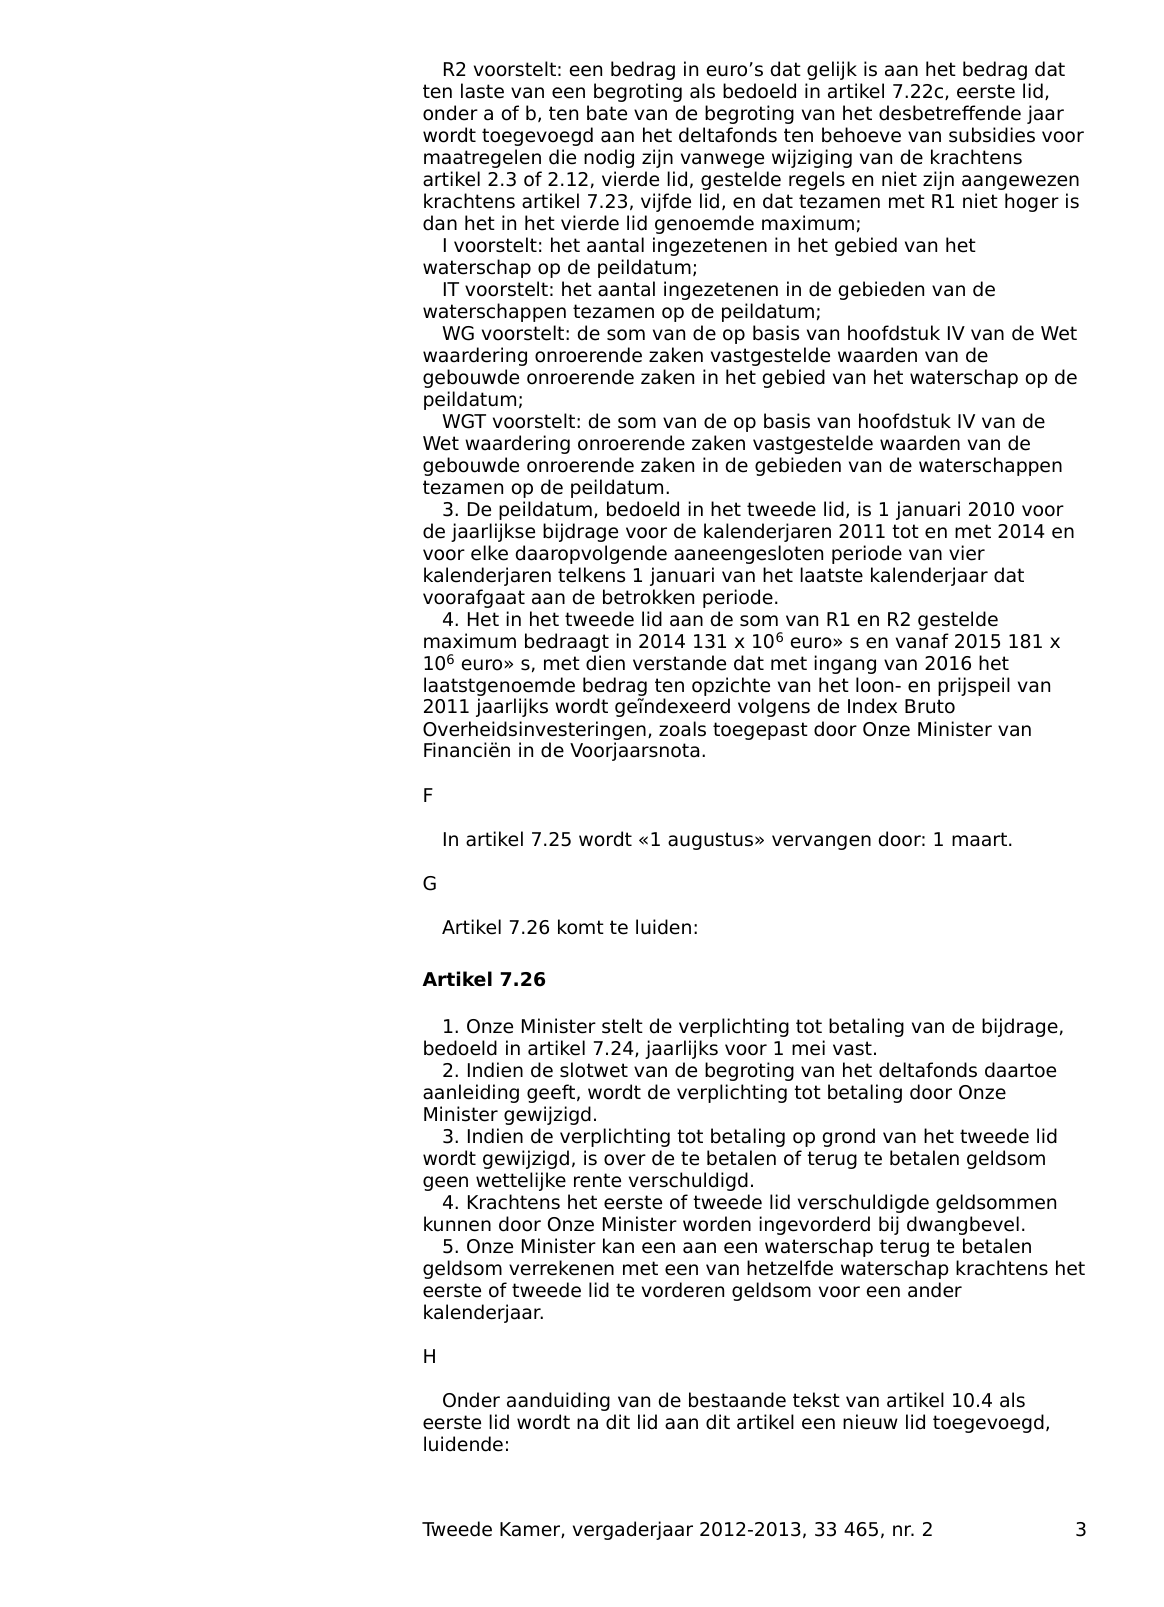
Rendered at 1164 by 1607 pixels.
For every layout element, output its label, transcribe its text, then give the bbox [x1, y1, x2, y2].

text WGT voorstelt: de som van de op basis van hoofdstuk IV van de Wet waardering onroerende zaken vastgestelde waarden van de gebouwde onroerende zaken in de gebieden van de waterschappen tezamen op de peildatum. [422, 411, 1087, 499]
text G [422, 873, 1087, 895]
text I voorstelt: het aantal ingezetenen in het gebied van het waterschap op de peildatum; [422, 235, 1087, 279]
text 3. De peildatum, bedoeld in het tweede lid, is 1 januari 2010 voor de jaarlijkse bijdrage voor de kalenderjaren 2011 tot en met 2014 en voor elke daaropvolgende aaneengesloten periode van vier kalenderjaren telkens 1 januari van het laatste kalenderjaar dat voorafgaat aan de betrokken periode. [422, 499, 1087, 608]
text 2. Indien de slotwet van de begroting van het deltafonds daartoe aanleiding geeft, wordt de verplichting tot betaling door Onze Minister gewijzigd. [422, 1060, 1087, 1126]
text R2 voorstelt: een bedrag in euro’s dat gelijk is aan het bedrag dat ten laste van een begroting als bedoeld in artikel 7.22c, eerste lid, onder a of b, ten bate van de begroting van het desbetreffende jaar wordt toegevoegd aan het deltafonds ten behoeve van subsidies voor maatregelen die nodig zijn vanwege wijziging van de krachtens artikel 2.3 of 2.12, vierde lid, gestelde regels en niet zijn aangewezen krachtens artikel 7.23, vijfde lid, en dat tezamen met R1 niet hoger is dan het in het vierde lid genoemde maximum; [422, 59, 1087, 235]
text Artikel 7.26 komt te luiden: [422, 917, 1087, 939]
text Onder aanduiding van de bestaande tekst van artikel 10.4 als eerste lid wordt na dit lid aan dit artikel een nieuw lid toegevoegd, luidende: [422, 1390, 1087, 1456]
subtitle Artikel 7.26 [422, 969, 1087, 991]
text In artikel 7.25 wordt «1 augustus» vervangen door: 1 maart. [422, 829, 1087, 851]
text IT voorstelt: het aantal ingezetenen in de gebieden van de waterschappen tezamen op de peildatum; [422, 279, 1087, 323]
text 3. Indien de verplichting tot betaling op grond van het tweede lid wordt gewijzigd, is over de te betalen of terug te betalen geldsom geen wettelijke rente verschuldigd. [422, 1126, 1087, 1192]
text 5. Onze Minister kan een aan een waterschap terug te betalen geldsom verrekenen met een van hetzelfde waterschap krachtens het eerste of tweede lid te vorderen geldsom voor een ander kalenderjaar. [422, 1236, 1087, 1324]
text F [422, 784, 1087, 807]
text 1. Onze Minister stelt de verplichting tot betaling van de bijdrage, bedoeld in artikel 7.24, jaarlijks voor 1 mei vast. [422, 1016, 1087, 1060]
text WG voorstelt: de som van de op basis van hoofdstuk IV van de Wet waardering onroerende zaken vastgestelde waarden van de gebouwde onroerende zaken in het gebied van het waterschap op de peildatum; [422, 323, 1087, 411]
text 4. Het in het tweede lid aan de som van R1 en R2 gestelde maximum bedraagt in 2014 131 x 106 euro» s en vanaf 2015 181 x 106 euro» s, met dien verstande dat met ingang van 2016 het laatstgenoemde bedrag ten opzichte van het loon- en prijspeil van 2011 jaarlijks wordt geĩndexeerd volgens de Index Bruto Overheidsinvesteringen, zoals toegepast door Onze Minister van Financiën in de Voorjaarsnota. [422, 608, 1087, 762]
text 4. Krachtens het eerste of tweede lid verschuldigde geldsommen kunnen door Onze Minister worden ingevorderd bij dwangbevel. [422, 1192, 1087, 1236]
text H [422, 1346, 1087, 1368]
